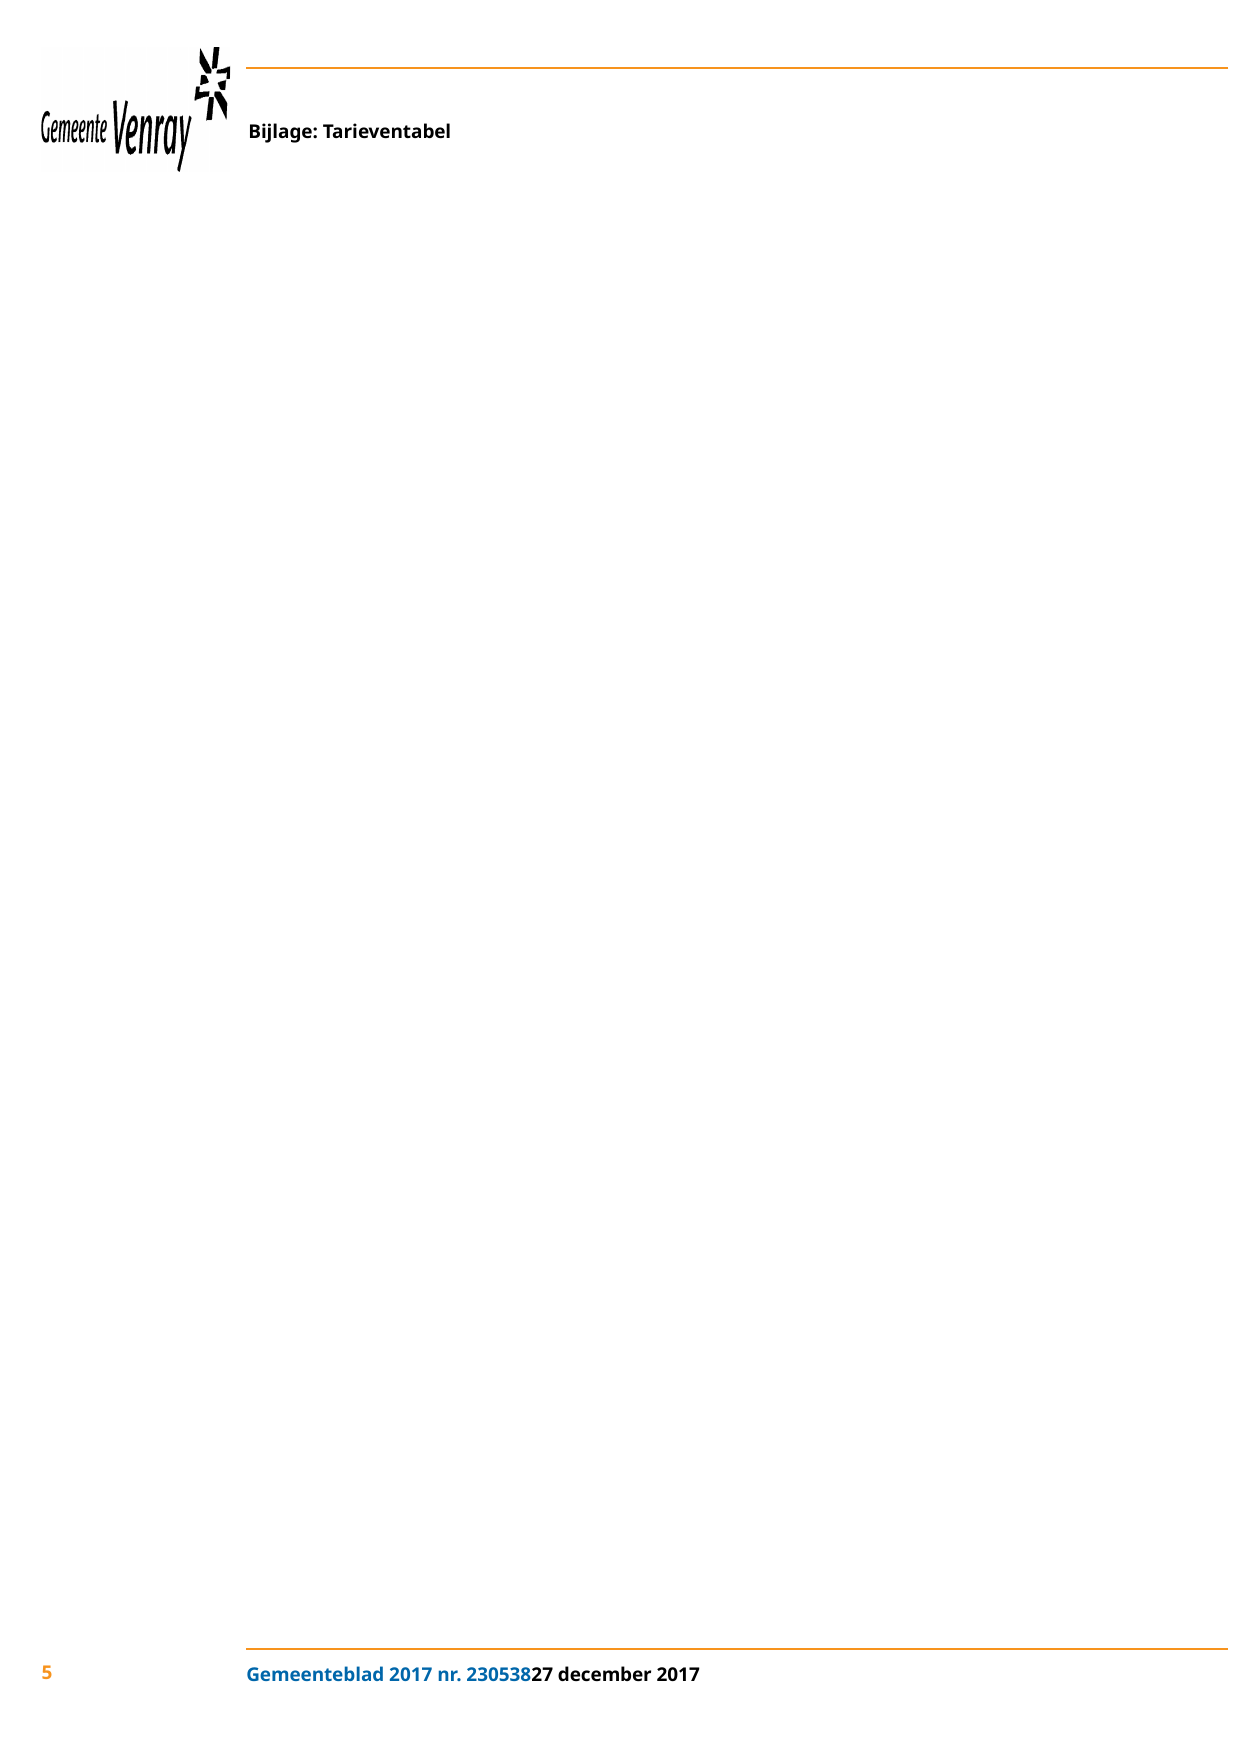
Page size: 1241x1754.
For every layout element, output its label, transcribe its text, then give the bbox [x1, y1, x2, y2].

picture [41, 47, 231, 172]
text Bijlage: Tarieventabel [248, 116, 1152, 144]
